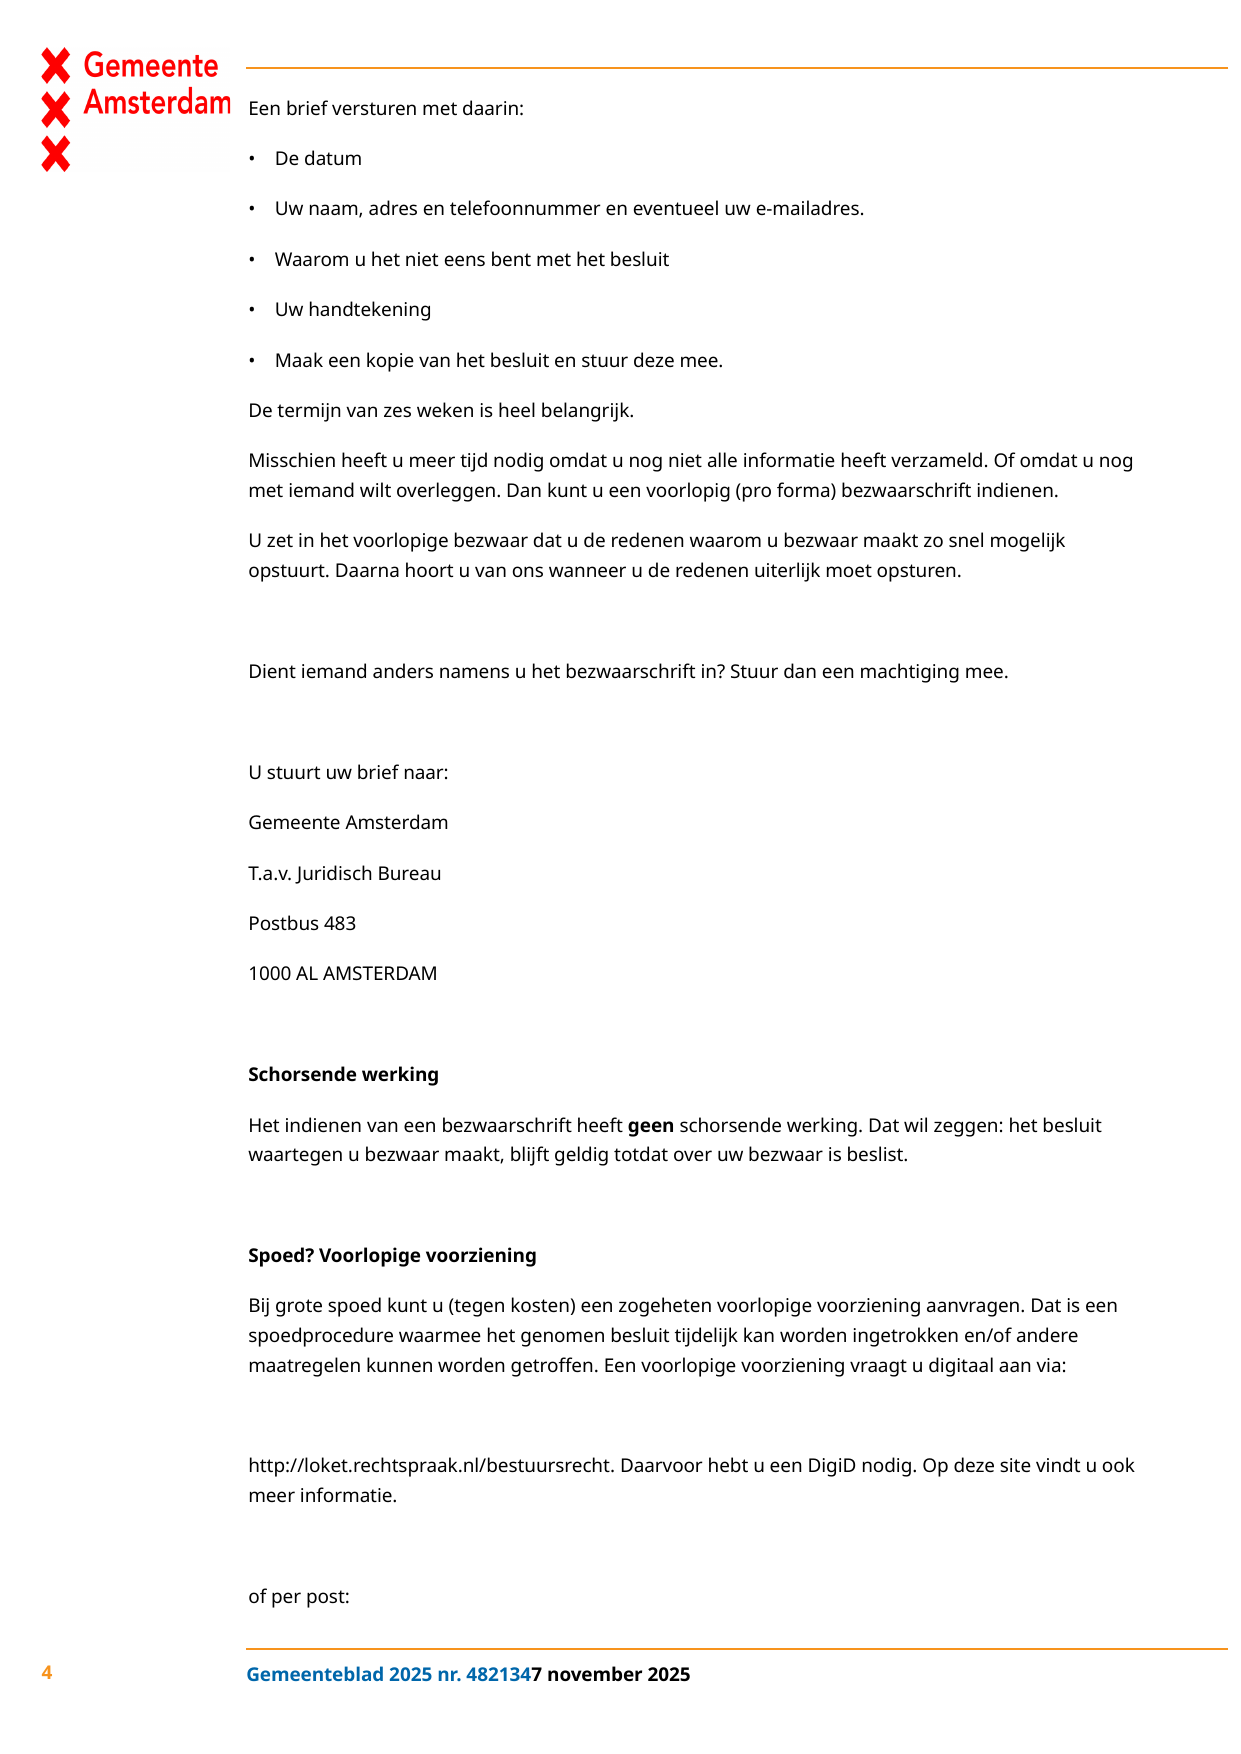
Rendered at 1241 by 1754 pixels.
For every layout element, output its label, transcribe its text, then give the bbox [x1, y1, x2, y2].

text • Waarom u het niet eens bent met het besluit [248, 246, 1152, 272]
text Een brief versturen met daarin: [248, 95, 1152, 121]
text of per post: [248, 1583, 1152, 1609]
text Misschien heeft u meer tijd nodig omdat u nog niet alle informatie heeft verzameld. Of omdat u nog met iemand wilt overleggen. Dan kunt u een voorlopig (pro forma) bezwaarschrift indienen. [248, 448, 1152, 503]
text Gemeente Amsterdam [248, 809, 1152, 835]
text • Uw handtekening [248, 296, 1152, 322]
text • Uw naam, adres en telefoonnummer en eventueel uw e-mailadres. [248, 196, 1152, 221]
text U zet in het voorlopige bezwaar dat u de redenen waarom u bezwaar maakt zo snel mogelijk opstuurt. Daarna hoort u van ons wanneer u de redenen uiterlijk moet opsturen. [248, 528, 1152, 583]
text http://loket.rechtspraak.nl/bestuursrecht. Daarvoor hebt u een DigiD nodig. Op deze site vindt u ook meer informatie. [248, 1453, 1152, 1508]
text Spoed? Voorlopige voorziening [248, 1242, 1152, 1268]
text De termijn van zes weken is heel belangrijk. [248, 397, 1152, 423]
text • De datum [248, 145, 1152, 171]
picture [41, 47, 231, 172]
text T.a.v. Juridisch Bureau [248, 860, 1152, 886]
text Postbus 483 [248, 910, 1152, 936]
text Dient iemand anders namens u het bezwaarschrift in? Stuur dan een machtiging mee. [248, 658, 1152, 684]
text U stuurt uw brief naar: [248, 759, 1152, 785]
text Het indienen van een bezwaarschrift heeft geen schorsende werking. Dat wil zeggen: het besluit waartegen u bezwaar maakt, blijft geldig totdat over uw bezwaar is beslist. [248, 1112, 1152, 1167]
text Schorsende werking [248, 1061, 1152, 1087]
text 1000 AL AMSTERDAM [248, 961, 1152, 986]
text Bij grote spoed kunt u (tegen kosten) een zogeheten voorlopige voorziening aanvragen. Dat is een spoedprocedure waarmee het genomen besluit tijdelijk kan worden ingetrokken en/of andere maatregelen kunnen worden getroffen. Een voorlopige voorziening vraagt u digitaal aan via: [248, 1293, 1152, 1378]
text • Maak een kopie van het besluit en stuur deze mee. [248, 347, 1152, 373]
